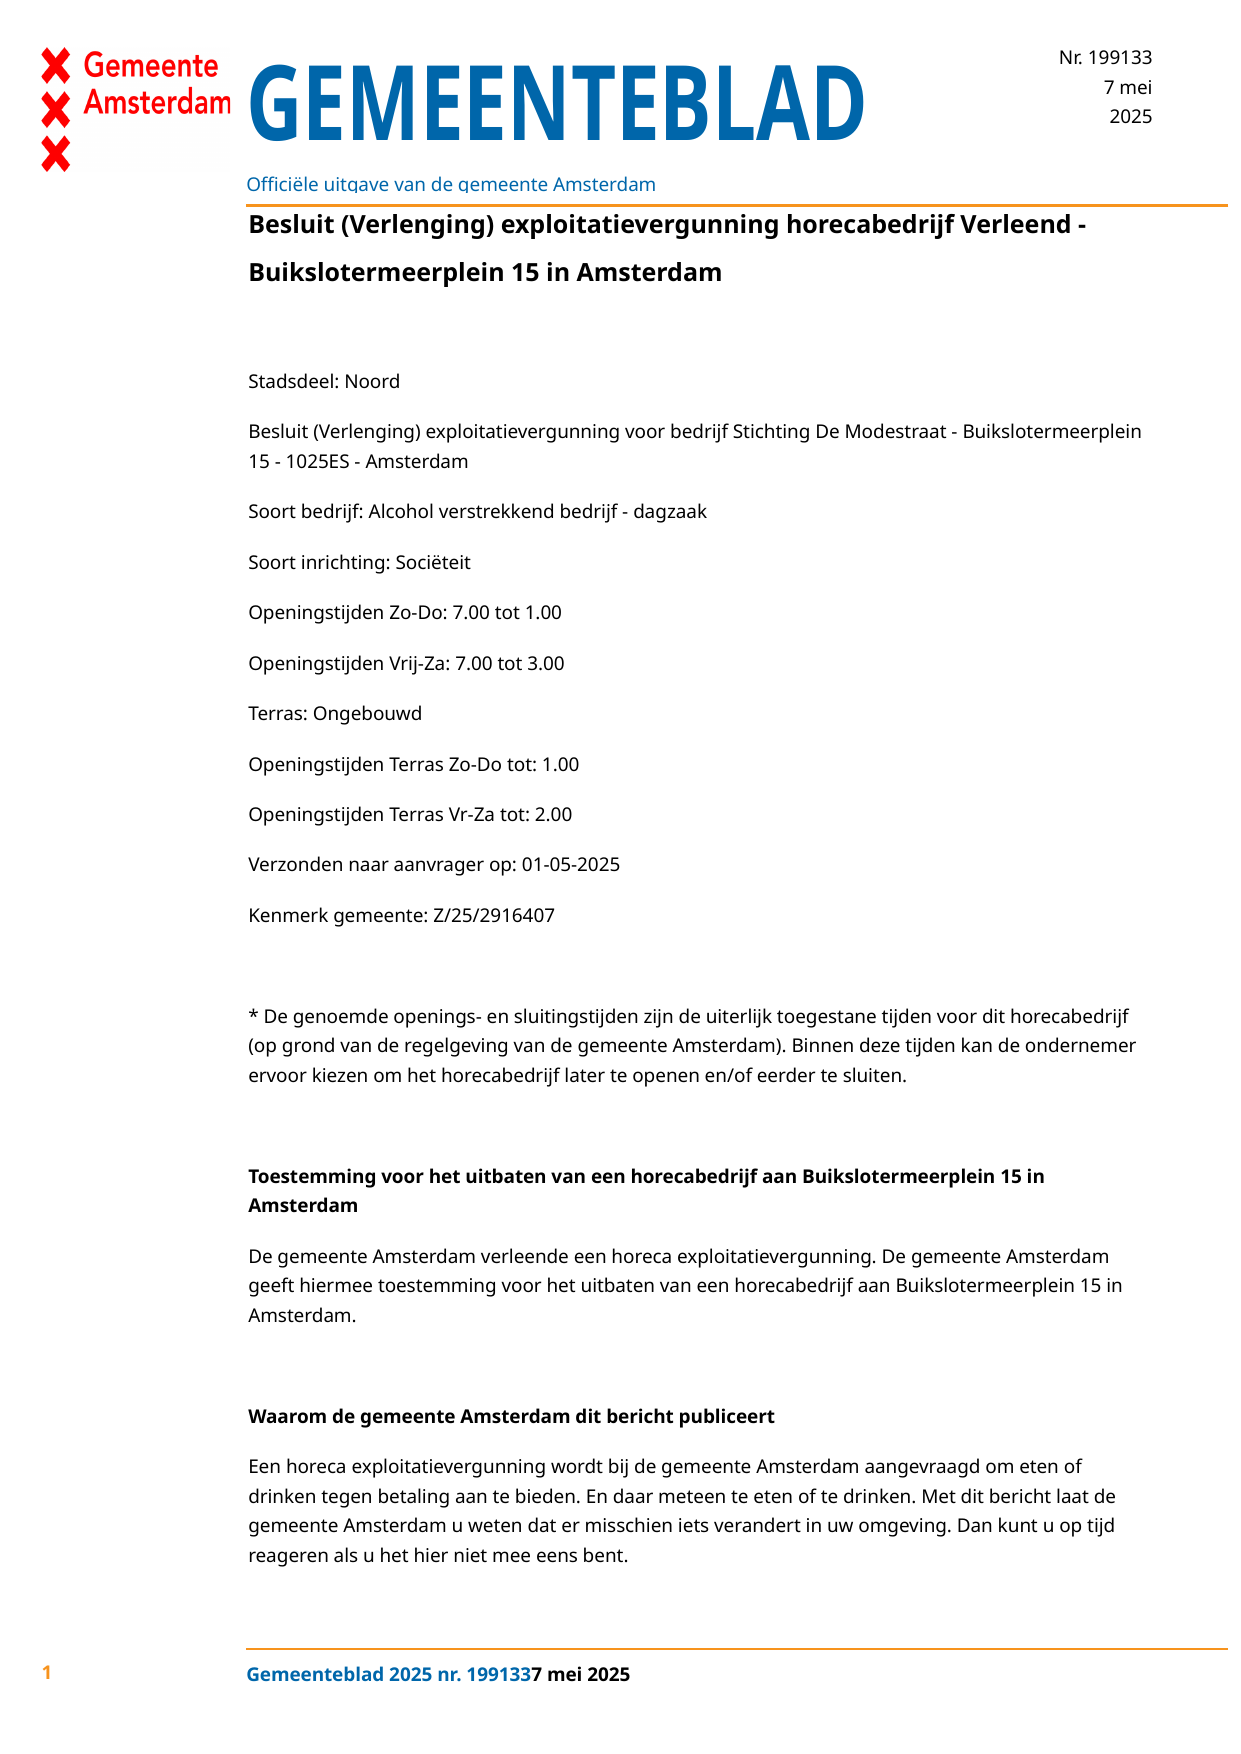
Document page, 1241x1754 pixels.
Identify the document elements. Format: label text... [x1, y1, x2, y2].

text Toestemming voor het uitbaten van een horecabedrijf aan Buikslotermeerplein 15 in Amsterdam [248, 1163, 1152, 1218]
text Waarom de gemeente Amsterdam dit bericht publiceert [248, 1403, 1152, 1429]
text * De genoemde openings- en sluitingstijden zijn de uiterlijk toegestane tijden voor dit horecabedrijf (op grond van de regelgeving van de gemeente Amsterdam). Binnen deze tijden kan de ondernemer ervoor kiezen om het horecabedrijf later te openen en/of eerder te sluiten. [248, 1003, 1152, 1088]
text De gemeente Amsterdam verleende een horeca exploitatievergunning. De gemeente Amsterdam geeft hiermee toestemming voor het uitbaten van een horecabedrijf aan Buikslotermeerplein 15 in Amsterdam. [248, 1243, 1152, 1328]
text Soort bedrijf: Alcohol verstrekkend bedrijf - dagzaak [248, 499, 1152, 524]
text Besluit (Verlenging) exploitatievergunning horecabedrijf Verleend - Buikslotermeerplein 15 in Amsterdam [248, 207, 1152, 288]
text Openingstijden Vrij-Za: 7.00 tot 3.00 [248, 650, 1152, 676]
text Terras: Ongebouwd [248, 700, 1152, 726]
text Een horeca exploitatievergunning wordt bij de gemeente Amsterdam aangevraagd om eten of drinken tegen betaling aan te bieden. En daar meteen te eten of te drinken. Met dit bericht laat de gemeente Amsterdam u weten dat er misschien iets verandert in uw omgeving. Dan kunt u op tijd reageren als u het hier niet mee eens bent. [248, 1453, 1152, 1568]
text Soort inrichting: Sociëteit [248, 549, 1152, 575]
text Besluit (Verlenging) exploitatievergunning voor bedrijf Stichting De Modestraat - Buikslotermeerplein 15 - 1025ES - Amsterdam [248, 419, 1152, 474]
text Openingstijden Terras Vr-Za tot: 2.00 [248, 801, 1152, 827]
text Stadsdeel: Noord [248, 368, 1152, 394]
text Verzonden naar aanvrager op: 01-05-2025 [248, 852, 1152, 877]
picture [41, 47, 231, 172]
text Openingstijden Zo-Do: 7.00 tot 1.00 [248, 599, 1152, 625]
text Openingstijden Terras Zo-Do tot: 1.00 [248, 751, 1152, 777]
text Kenmerk gemeente: Z/25/2916407 [248, 902, 1152, 928]
